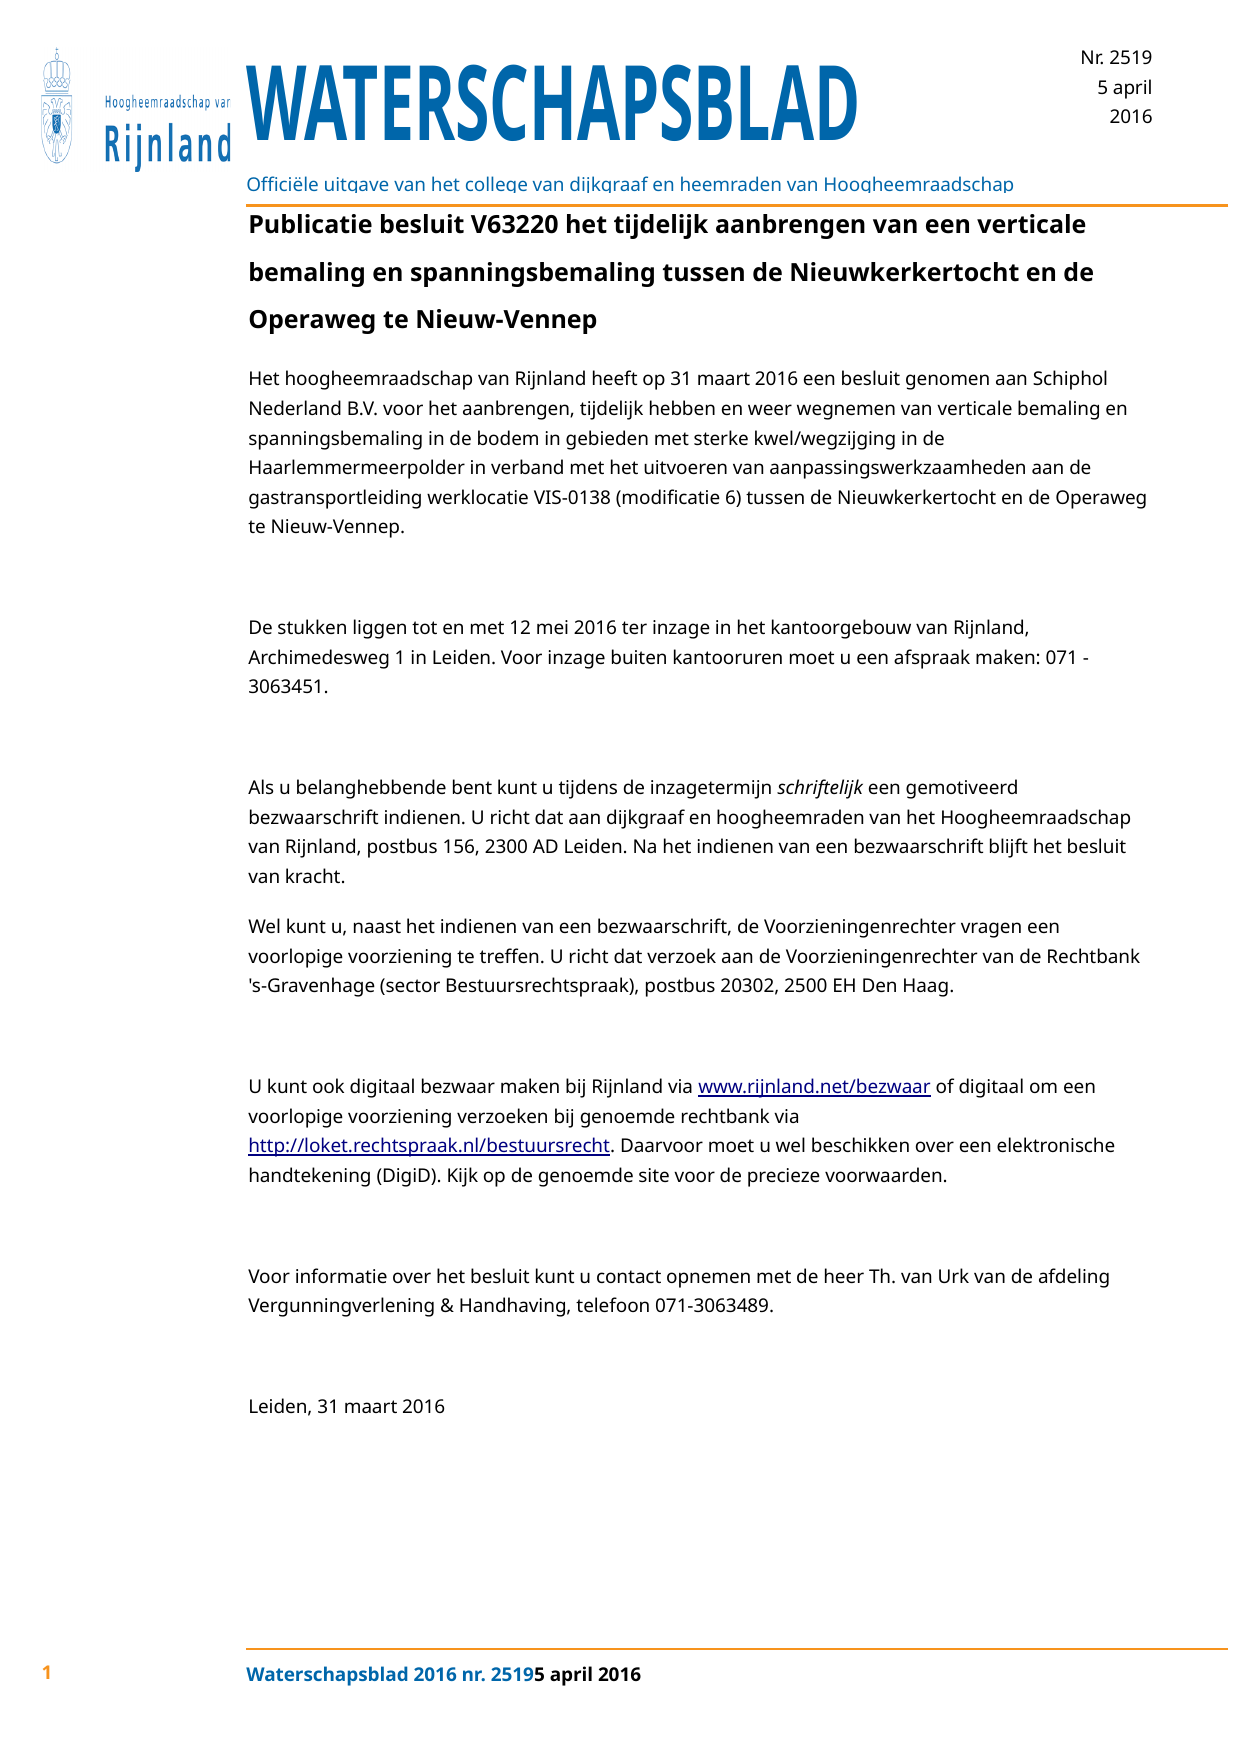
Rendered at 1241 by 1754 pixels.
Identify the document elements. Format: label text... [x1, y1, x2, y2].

text De stukken liggen tot en met 12 mei 2016 ter inzage in het kantoorgebouw van Rijnland, Archimedesweg 1 in Leiden. Voor inzage buiten kantooruren moet u een afspraak maken: 071 - 3063451. [248, 614, 1152, 699]
text Als u belanghebbende bent kunt u tijdens de inzagetermijn schriftelijk een gemotiveerd bezwaarschrift indienen. U richt dat aan dijkgraaf en hoogheemraden van het Hoogheemraadschap van Rijnland, postbus 156, 2300 AD Leiden. Na het indienen van een bezwaarschrift blijft het besluit van kracht. [248, 774, 1152, 889]
picture [41, 47, 231, 172]
text Het hoogheemraadschap van Rijnland heeft op 31 maart 2016 een besluit genomen aan Schiphol Nederland B.V. voor het aanbrengen, tijdelijk hebben en weer wegnemen van verticale bemaling en spanningsbemaling in de bodem in gebieden met sterke kwel/wegzijging in de Haarlemmermeerpolder in verband met het uitvoeren van aanpassingswerkzaamheden aan de gastransportleiding werklocatie VIS-0138 (modificatie 6) tussen de Nieuwkerkertocht en de Operaweg te Nieuw-Vennep. [248, 366, 1152, 539]
text U kunt ook digitaal bezwaar maken bij Rijnland via www.rijnland.net/bezwaar of digitaal om een voorlopige voorziening verzoeken bij genoemde rechtbank via http://loket.rechtspraak.nl/bestuursrecht. Daarvoor moet u wel beschikken over een elektronische handtekening (DigiD). Kijk op de genoemde site voor de precieze voorwaarden. [248, 1073, 1152, 1188]
text Wel kunt u, naast het indienen van een bezwaarschrift, de Voorzieningenrechter vragen een voorlopige voorziening te treffen. U richt dat verzoek aan de Voorzieningenrechter van de Rechtbank 's-Gravenhage (sector Bestuursrechtspraak), postbus 20302, 2500 EH Den Haag. [248, 913, 1152, 998]
text Leiden, 31 maart 2016 [248, 1393, 1152, 1419]
text Publicatie besluit V63220 het tijdelijk aanbrengen van een verticale bemaling en spanningsbemaling tussen de Nieuwkerkertocht en de Operaweg te Nieuw-Vennep [248, 207, 1152, 336]
text Voor informatie over het besluit kunt u contact opnemen met de heer Th. van Urk van de afdeling Vergunningverlening & Handhaving, telefoon 071-3063489. [248, 1263, 1152, 1318]
